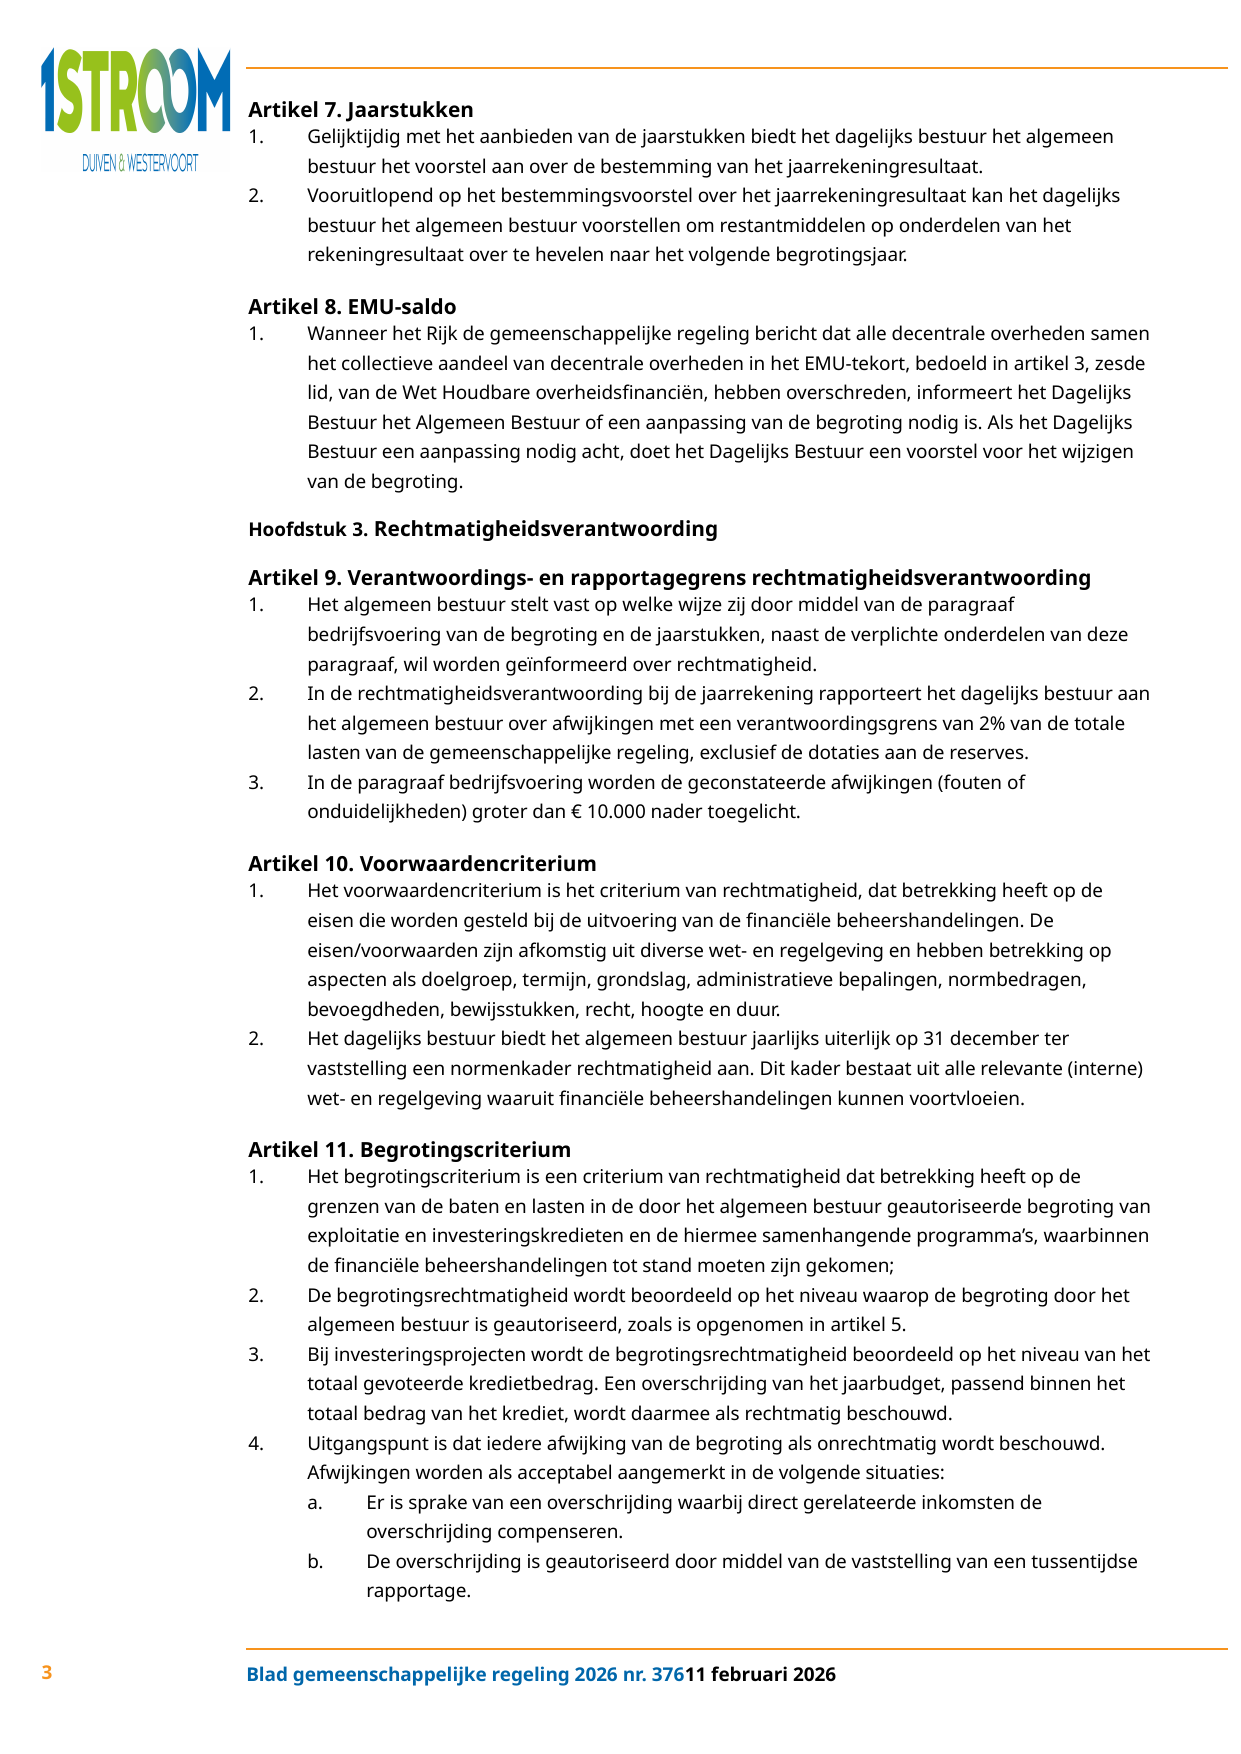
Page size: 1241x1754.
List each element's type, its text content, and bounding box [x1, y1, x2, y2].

list Het algemeen bestuur stelt vast op welke wijze zij door middel van de paragraaf bedrijfsvoering van de begroting en de jaarstukken, naast de verplichte onderdelen van deze paragraaf, wil worden geïnformeerd over rechtmatigheid. [248, 592, 1152, 677]
text Artikel 11. Begrotingscriterium [248, 1135, 1152, 1163]
list Vooruitlopend op het bestemmingsvoorstel over het jaarrekeningresultaat kan het dagelijks bestuur het algemeen bestuur voorstellen om restantmiddelen op onderdelen van het rekeningresultaat over te hevelen naar het volgende begrotingsjaar. [248, 182, 1152, 267]
list Er is sprake van een overschrijding waarbij direct gerelateerde inkomsten de overschrijding compenseren. [307, 1489, 1152, 1544]
list De begrotingsrechtmatigheid wordt beoordeeld op het niveau waarop de begroting door het algemeen bestuur is geautoriseerd, zoals is opgenomen in artikel 5. [248, 1282, 1152, 1337]
picture [41, 47, 231, 172]
list Het dagelijks bestuur biedt het algemeen bestuur jaarlijks uiterlijk op 31 december ter vaststelling een normenkader rechtmatigheid aan. Dit kader bestaat uit alle relevante (interne) wet- en regelgeving waaruit financiële beheershandelingen kunnen voortvloeien. [248, 1026, 1152, 1110]
list De overschrijding is geautoriseerd door middel van de vaststelling van een tussentijdse rapportage. [307, 1548, 1152, 1603]
text Artikel 7. Jaarstukken [248, 95, 1152, 123]
text Artikel 8. EMU-saldo [248, 292, 1152, 320]
text Hoofdstuk 3. Rechtmatigheidsverantwoording [248, 514, 1152, 542]
list Het begrotingscriterium is een criterium van rechtmatigheid dat betrekking heeft op de grenzen van de baten en lasten in de door het algemeen bestuur geautoriseerde begroting van exploitatie en investeringskredieten en de hiermee samenhangende programma’s, waarbinnen de financiële beheershandelingen tot stand moeten zijn gekomen; [248, 1163, 1152, 1278]
list In de paragraaf bedrijfsvoering worden de geconstateerde afwijkingen (fouten of onduidelijkheden) groter dan € 10.000 nader toegelicht. [248, 769, 1152, 824]
list Wanneer het Rijk de gemeenschappelijke regeling bericht dat alle decentrale overheden samen het collectieve aandeel van decentrale overheden in het EMU-tekort, bedoeld in artikel 3, zesde lid, van de Wet Houdbare overheidsfinanciën, hebben overschreden, informeert het Dagelijks Bestuur het Algemeen Bestuur of een aanpassing van de begroting nodig is. Als het Dagelijks Bestuur een aanpassing nodig acht, doet het Dagelijks Bestuur een voorstel voor het wijzigen van de begroting. [248, 320, 1152, 494]
list Het voorwaardencriterium is het criterium van rechtmatigheid, dat betrekking heeft op de eisen die worden gesteld bij de uitvoering van de financiële beheershandelingen. De eisen/voorwaarden zijn afkomstig uit diverse wet- en regelgeving en hebben betrekking op aspecten als doelgroep, termijn, grondslag, administratieve bepalingen, normbedragen, bevoegdheden, bewijsstukken, recht, hoogte en duur. [248, 878, 1152, 1022]
text Artikel 9. Verantwoordings- en rapportagegrens rechtmatigheidsverantwoording [248, 563, 1152, 592]
list Uitgangspunt is dat iedere afwijking van de begroting als onrechtmatig wordt beschouwd. Afwijkingen worden als acceptabel aangemerkt in de volgende situaties: [248, 1430, 1152, 1485]
list Gelijktijdig met het aanbieden van de jaarstukken biedt het dagelijks bestuur het algemeen bestuur het voorstel aan over de bestemming van het jaarrekeningresultaat. [248, 123, 1152, 178]
list Bij investeringsprojecten wordt de begrotingsrechtmatigheid beoordeeld op het niveau van het totaal gevoteerde kredietbedrag. Een overschrijding van het jaarbudget, passend binnen het totaal bedrag van het krediet, wordt daarmee als rechtmatig beschouwd. [248, 1341, 1152, 1426]
text Artikel 10. Voorwaardencriterium [248, 849, 1152, 878]
list In de rechtmatigheidsverantwoording bij de jaarrekening rapporteert het dagelijks bestuur aan het algemeen bestuur over afwijkingen met een verantwoordingsgrens van 2% van de totale lasten van de gemeenschappelijke regeling, exclusief de dotaties aan de reserves. [248, 680, 1152, 765]
